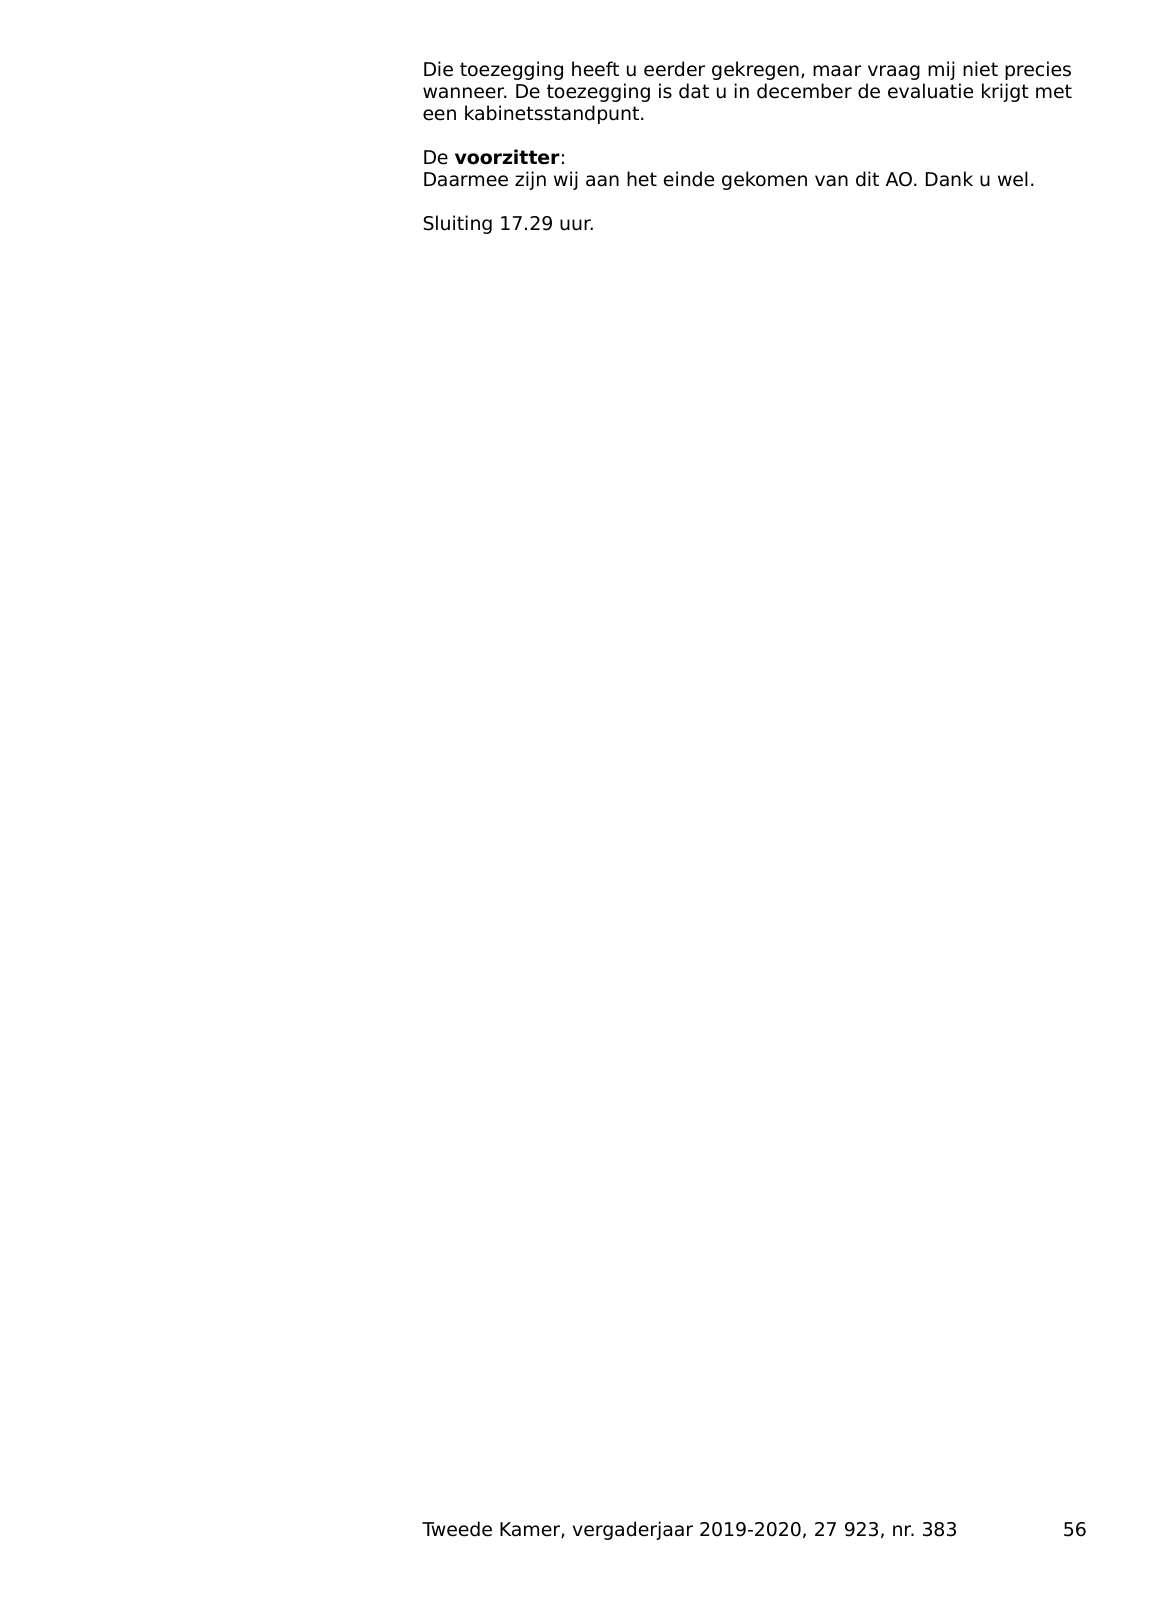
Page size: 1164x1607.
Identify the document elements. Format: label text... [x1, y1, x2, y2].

text Sluiting 17.29 uur. [422, 213, 1087, 235]
text Die toezegging heeft u eerder gekregen, maar vraag mij niet precies wanneer. De toezegging is dat u in december de evaluatie krijgt met een kabinetsstandpunt. [422, 59, 1087, 125]
text De voorzitter: [422, 147, 1087, 169]
text Daarmee zijn wij aan het einde gekomen van dit AO. Dank u wel. [422, 169, 1087, 191]
